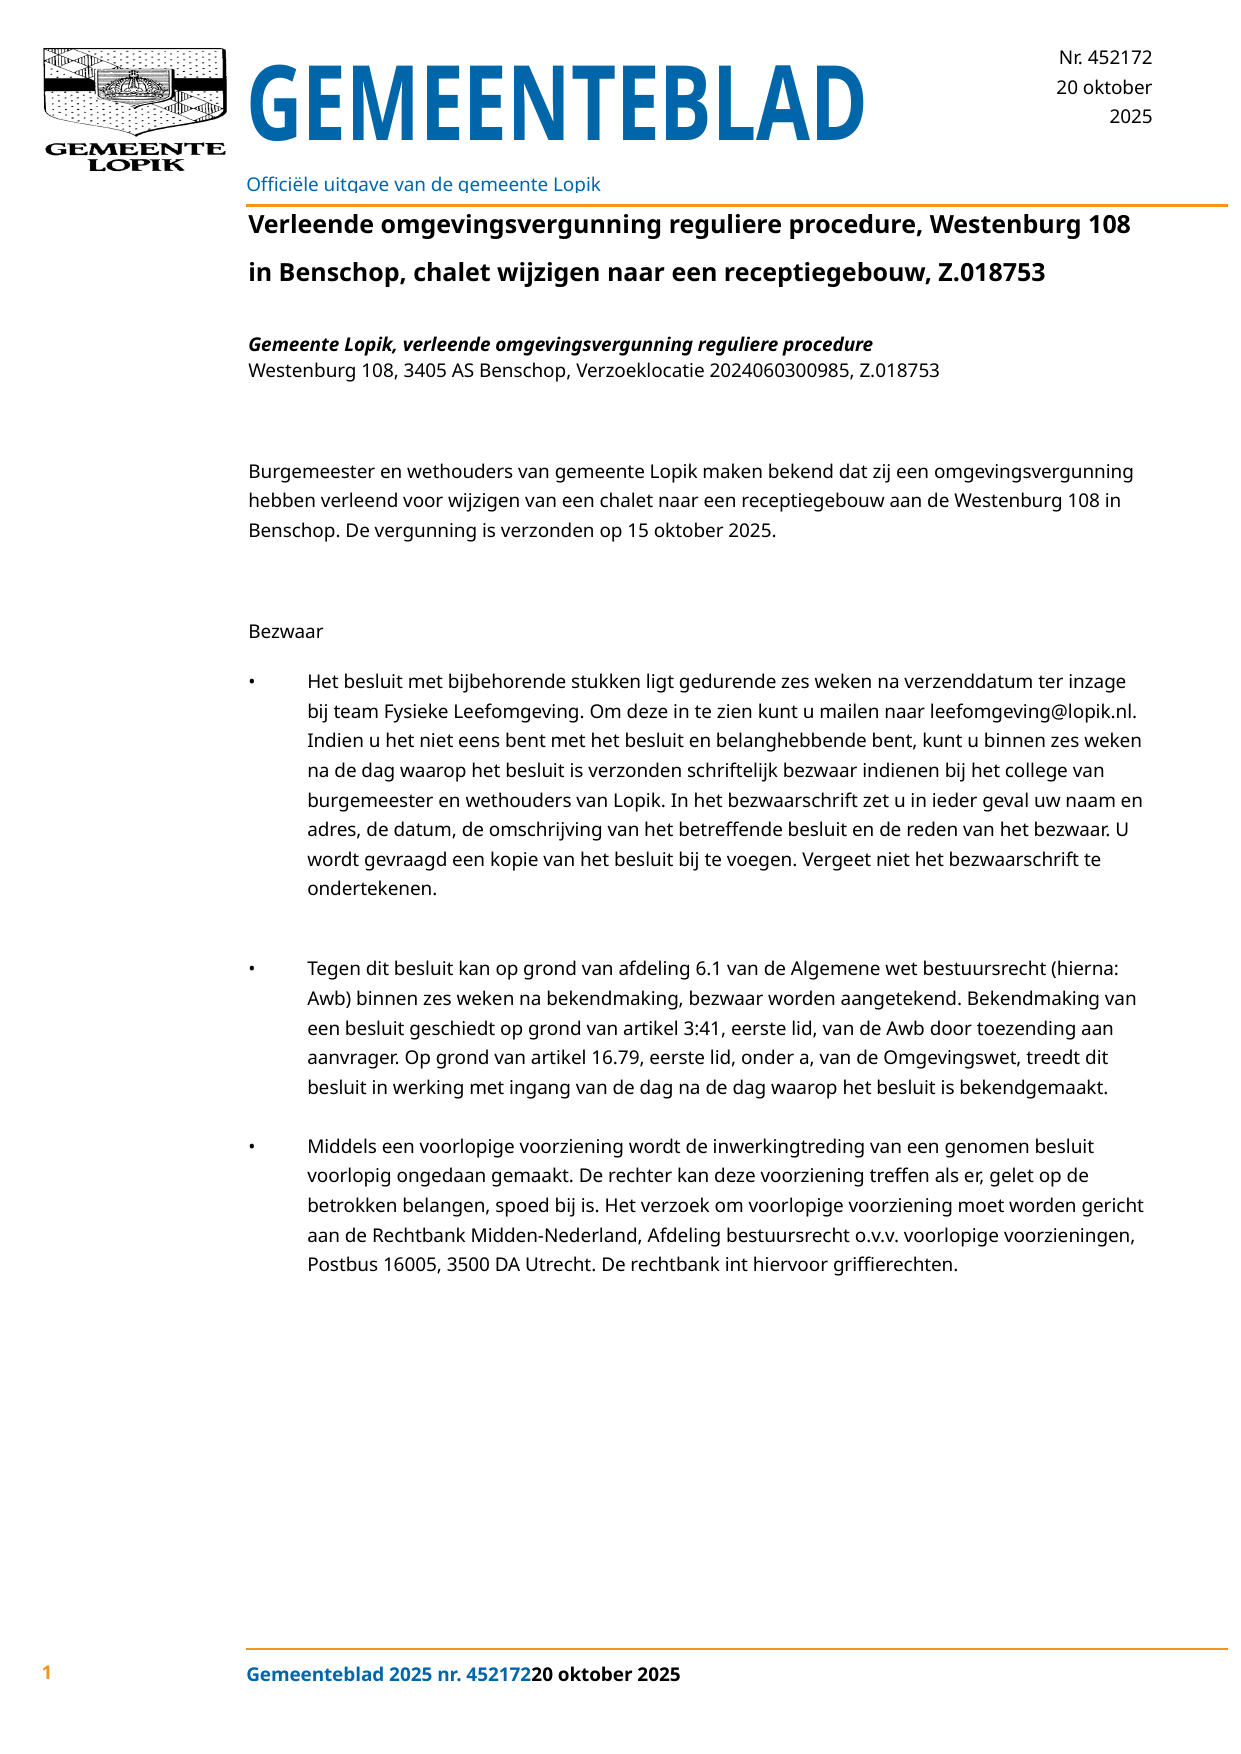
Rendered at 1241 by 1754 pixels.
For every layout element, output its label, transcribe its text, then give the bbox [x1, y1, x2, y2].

picture [41, 47, 231, 172]
text Verleende omgevingsvergunning reguliere procedure, Westenburg 108 in Benschop, chalet wijzigen naar een receptiegebouw, Z.018753 [248, 207, 1152, 288]
text Bezwaar [248, 618, 1152, 644]
list Het besluit met bijbehorende stukken ligt gedurende zes weken na verzenddatum ter inzage bij team Fysieke Leefomgeving. Om deze in te zien kunt u mailen naar leefomgeving@lopik.nl. Indien u het niet eens bent met het besluit en belanghebbende bent, kunt u binnen zes weken na de dag waarop het besluit is verzonden schriftelijk bezwaar indienen bij het college van burgemeester en wethouders van Lopik. In het bezwaarschrift zet u in ieder geval uw naam en adres, de datum, de omschrijving van het betreffende besluit en de reden van het bezwaar. U wordt gevraagd een kopie van het besluit bij te voegen. Vergeet niet het bezwaarschrift te ondertekenen. [248, 668, 1152, 901]
text Burgemeester en wethouders van gemeente Lopik maken bekend dat zij een omgevingsvergunning hebben verleend voor wijzigen van een chalet naar een receptiegebouw aan de Westenburg 108 in Benschop. De vergunning is verzonden op 15 oktober 2025. [248, 458, 1152, 543]
text Westenburg 108, 3405 AS Benschop, Verzoeklocatie 2024060300985, Z.018753 [248, 357, 1152, 383]
list Middels een voorlopige voorziening wordt de inwerkingtreding van een genomen besluit voorlopig ongedaan gemaakt. De rechter kan deze voorziening treffen als er, gelet op de betrokken belangen, spoed bij is. Het verzoek om voorlopige voorziening moet worden gericht aan de Rechtbank Midden-Nederland, Afdeling bestuursrecht o.v.v. voorlopige voorzieningen, Postbus 16005, 3500 DA Utrecht. De rechtbank int hiervoor griffierechten. [248, 1133, 1152, 1277]
list Tegen dit besluit kan op grond van afdeling 6.1 van de Algemene wet bestuursrecht (hierna: Awb) binnen zes weken na bekendmaking, bezwaar worden aangetekend. Bekendmaking van een besluit geschiedt op grond van artikel 3:41, eerste lid, van de Awb door toezending aan aanvrager. Op grond van artikel 16.79, eerste lid, onder a, van de Omgevingswet, treedt dit besluit in werking met ingang van de dag na de dag waarop het besluit is bekendgemaakt. [248, 956, 1152, 1099]
text Gemeente Lopik, verleende omgevingsvergunning reguliere procedure [248, 331, 1152, 357]
